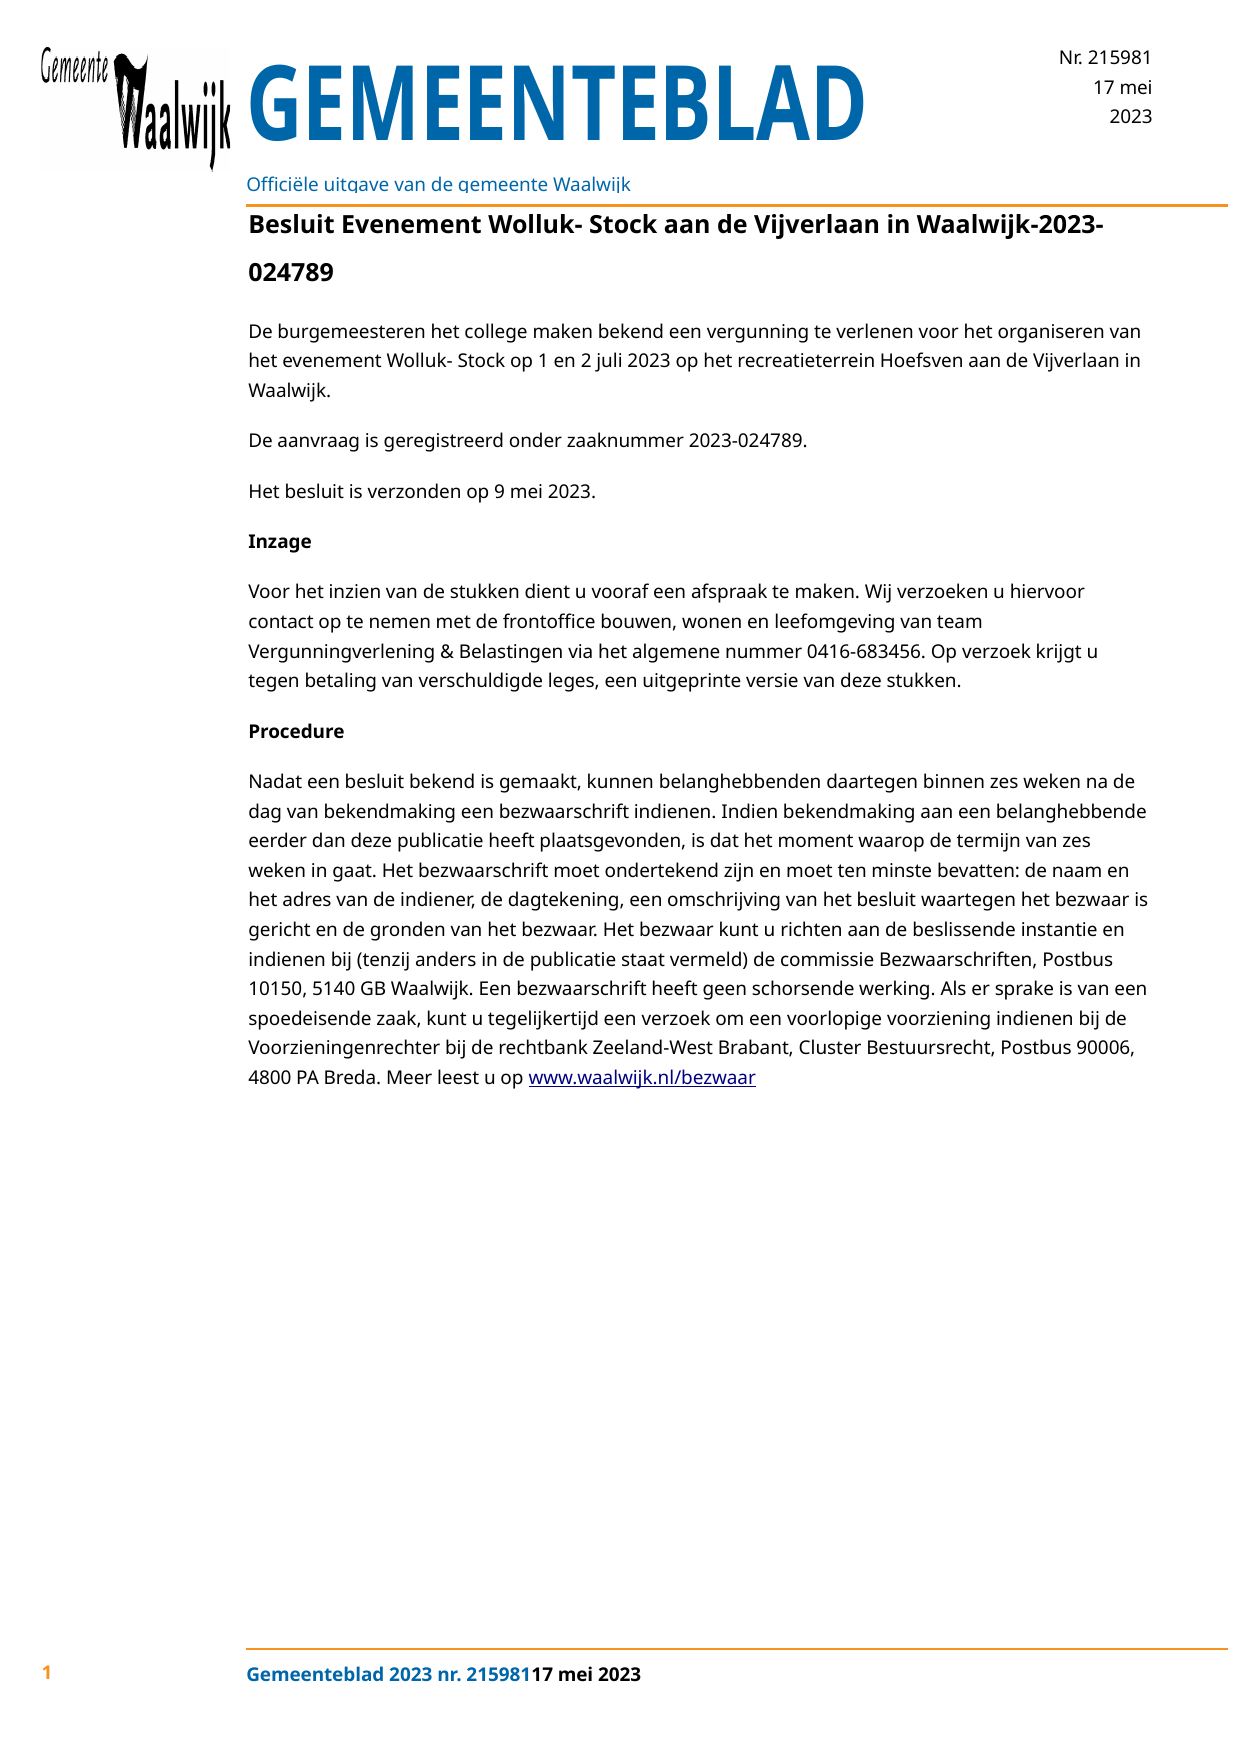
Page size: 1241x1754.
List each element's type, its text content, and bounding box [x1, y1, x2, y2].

text Het besluit is verzonden op 9 mei 2023. [248, 478, 1152, 504]
text Besluit Evenement Wolluk- Stock aan de Vijverlaan in Waalwijk-2023-024789 [248, 207, 1152, 288]
text Inzage [248, 528, 1152, 554]
text Procedure [248, 718, 1152, 744]
text De burgemeesteren het college maken bekend een vergunning te verlenen voor het organiseren van het evenement Wolluk- Stock op 1 en 2 juli 2023 op het recreatieterrein Hoefsven aan de Vijverlaan in Waalwijk. [248, 318, 1152, 403]
text Nadat een besluit bekend is gemaakt, kunnen belanghebbenden daartegen binnen zes weken na de dag van bekendmaking een bezwaarschrift indienen. Indien bekendmaking aan een belanghebbende eerder dan deze publicatie heeft plaatsgevonden, is dat het moment waarop de termijn van zes weken in gaat. Het bezwaarschrift moet ondertekend zijn en moet ten minste bevatten: de naam en het adres van de indiener, de dagtekening, een omschrijving van het besluit waartegen het bezwaar is gericht en de gronden van het bezwaar. Het bezwaar kunt u richten aan de beslissende instantie en indienen bij (tenzij anders in de publicatie staat vermeld) de commissie Bezwaarschriften, Postbus 10150, 5140 GB Waalwijk. Een bezwaarschrift heeft geen schorsende werking. Als er sprake is van een spoedeisende zaak, kunt u tegelijkertijd een verzoek om een voorlopige voorziening indienen bij de Voorzieningenrechter bij de rechtbank Zeeland-West Brabant, Cluster Bestuursrecht, Postbus 90006, 4800 PA Breda. Meer leest u op www.waalwijk.nl/bezwaar [248, 768, 1152, 1090]
text Voor het inzien van de stukken dient u vooraf een afspraak te maken. Wij verzoeken u hiervoor contact op te nemen met de frontoffice bouwen, wonen en leefomgeving van team Vergunningverlening & Belastingen via het algemene nummer 0416-683456. Op verzoek krijgt u tegen betaling van verschuldigde leges, een uitgeprinte versie van deze stukken. [248, 579, 1152, 693]
text De aanvraag is geregistreerd onder zaaknummer 2023-024789. [248, 427, 1152, 453]
picture [41, 47, 231, 172]
